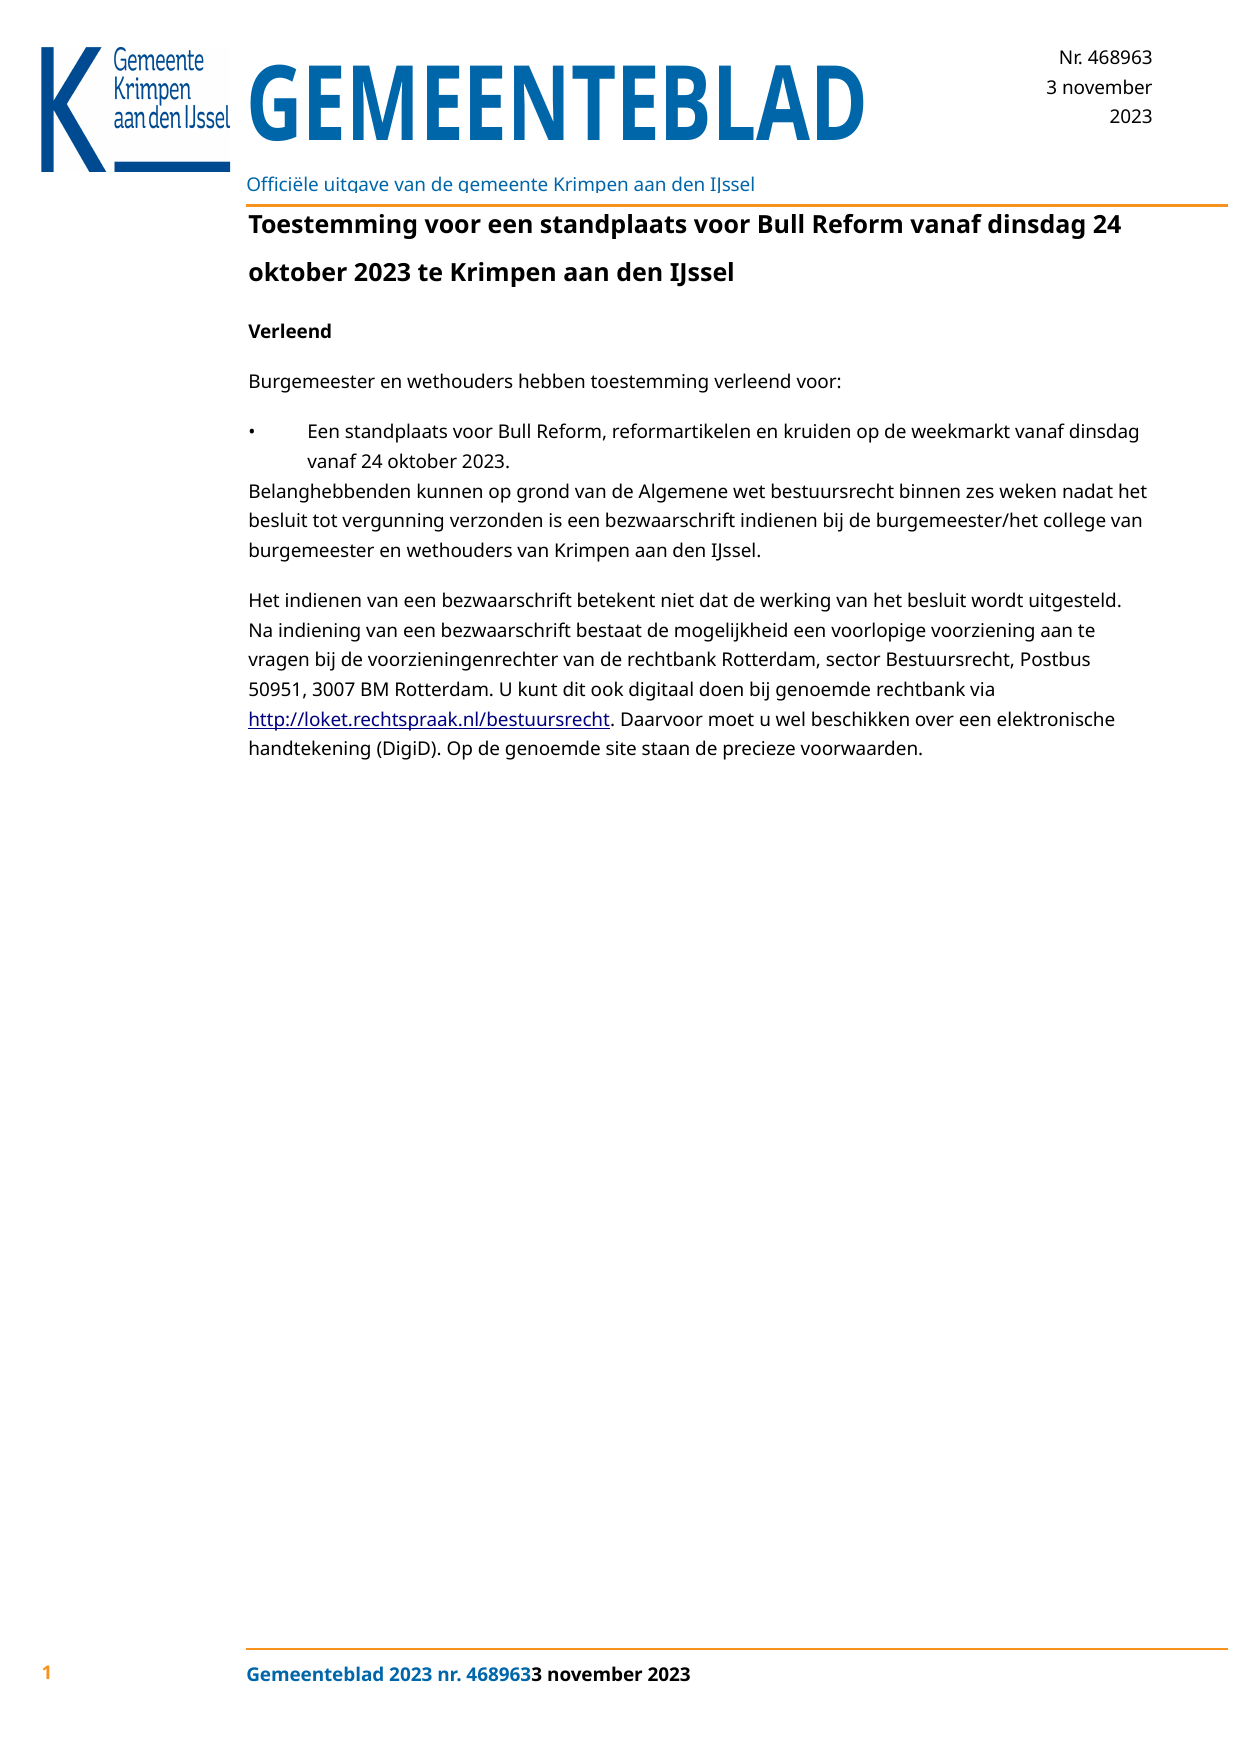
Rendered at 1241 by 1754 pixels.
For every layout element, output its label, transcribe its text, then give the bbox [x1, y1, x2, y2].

text Het indienen van een bezwaarschrift betekent niet dat de werking van het besluit wordt uitgesteld. Na indiening van een bezwaarschrift bestaat de mogelijkheid een voorlopige voorziening aan te vragen bij de voorzieningenrechter van de rechtbank Rotterdam, sector Bestuursrecht, Postbus 50951, 3007 BM Rotterdam. U kunt dit ook digitaal doen bij genoemde rechtbank via http://loket.rechtspraak.nl/bestuursrecht. Daarvoor moet u wel beschikken over een elektronische handtekening (DigiD). Op de genoemde site staan de precieze voorwaarden. [248, 587, 1152, 761]
text Toestemming voor een standplaats voor Bull Reform vanaf dinsdag 24 oktober 2023 te Krimpen aan den IJssel [248, 207, 1152, 288]
text Verleend [248, 318, 1152, 344]
list Een standplaats voor Bull Reform, reformartikelen en kruiden op de weekmarkt vanaf dinsdag vanaf 24 oktober 2023. [248, 419, 1152, 474]
text Belanghebbenden kunnen op grond van de Algemene wet bestuursrecht binnen zes weken nadat het besluit tot vergunning verzonden is een bezwaarschrift indienen bij de burgemeester/het college van burgemeester en wethouders van Krimpen aan den IJssel. [248, 478, 1152, 563]
picture [41, 47, 231, 172]
text Burgemeester en wethouders hebben toestemming verleend voor: [248, 368, 1152, 394]
